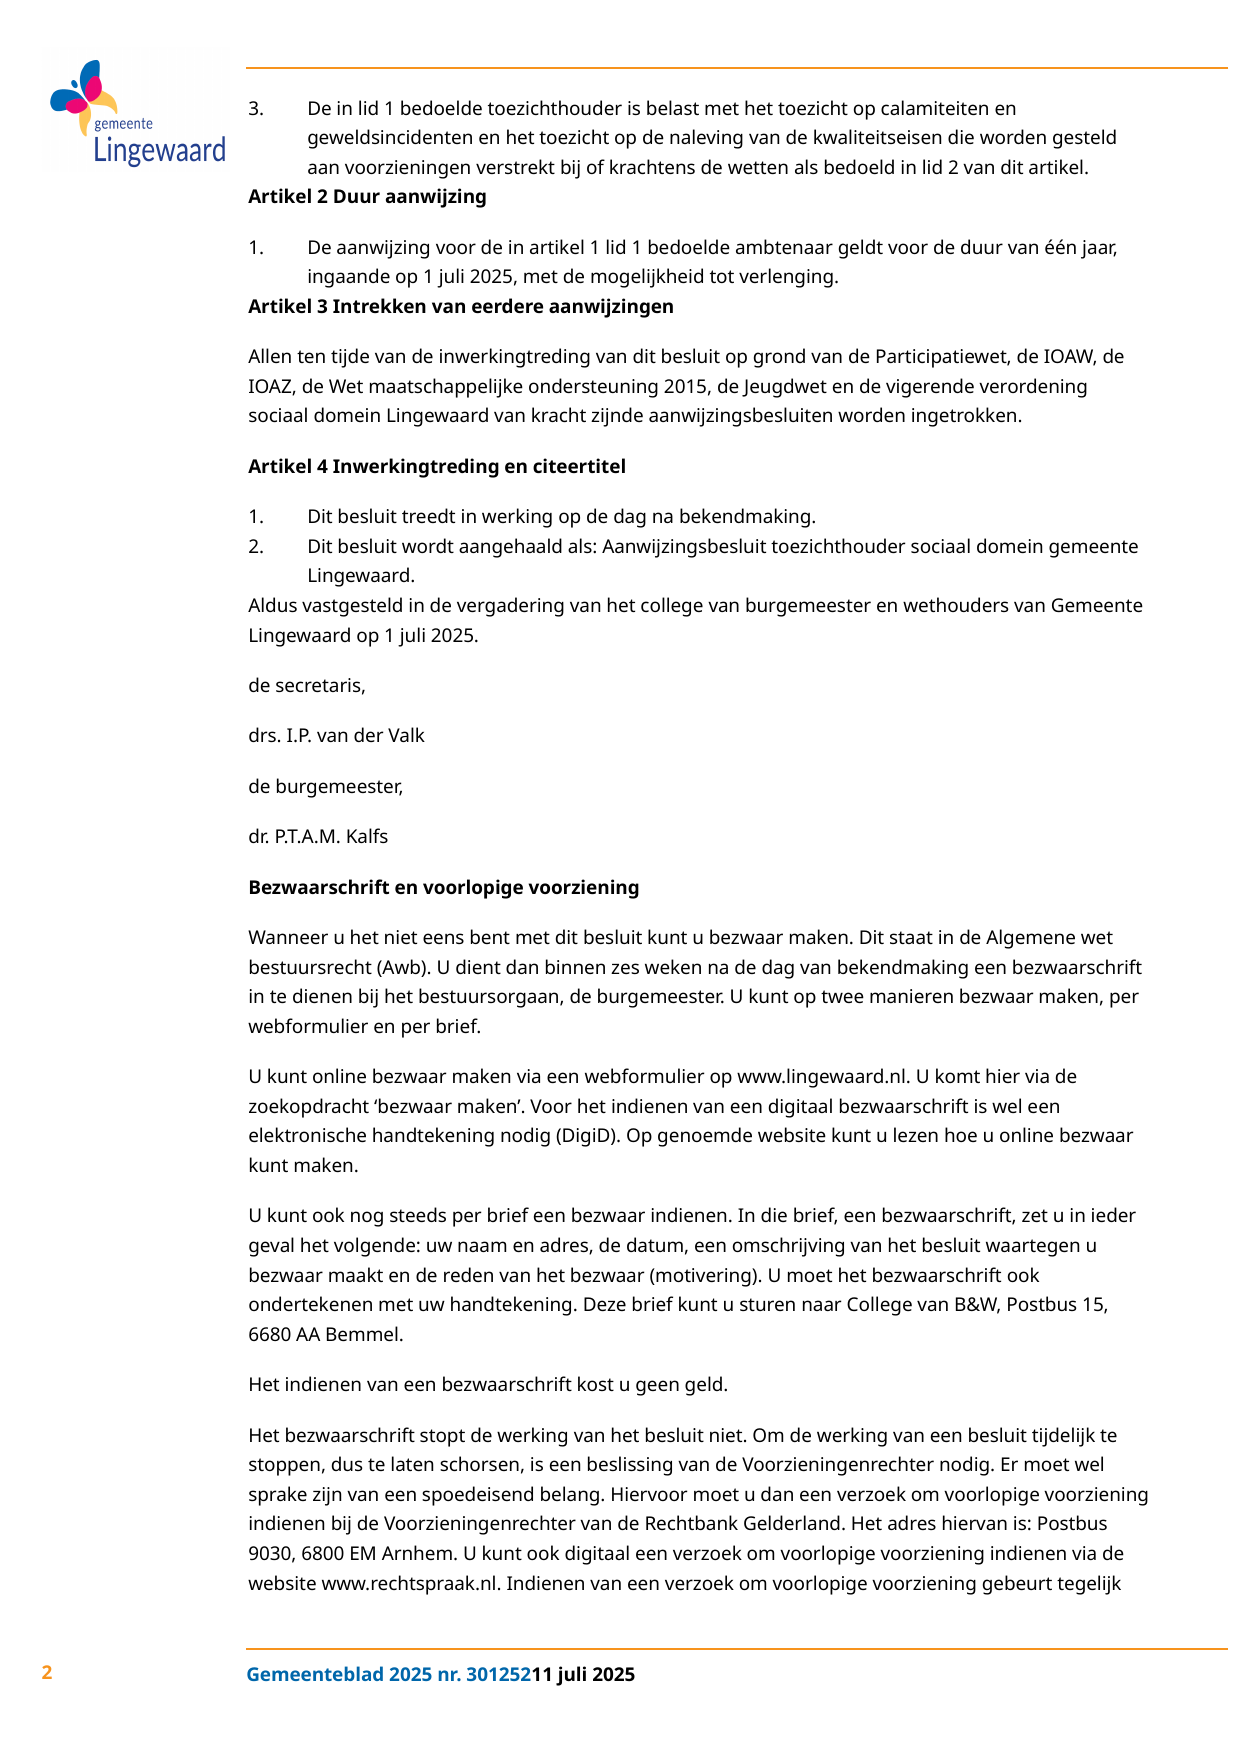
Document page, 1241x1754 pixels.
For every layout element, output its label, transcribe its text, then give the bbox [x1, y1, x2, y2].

text de secretaris, [248, 672, 1152, 698]
text de burgemeester, [248, 773, 1152, 799]
text Het bezwaarschrift stopt de werking van het besluit niet. Om de werking van een besluit tijdelijk te stoppen, dus te laten schorsen, is een beslissing van de Voorzieningenrechter nodig. Er moet wel sprake zijn van een spoedeisend belang. Hiervoor moet u dan een verzoek om voorlopige voorziening indienen bij de Voorzieningenrechter van de Rechtbank Gelderland. Het adres hiervan is: Postbus 9030, 6800 EM Arnhem. U kunt ook digitaal een verzoek om voorlopige voorziening indienen via de website www.rechtspraak.nl. Indienen van een verzoek om voorlopige voorziening gebeurt tegelijk [248, 1422, 1152, 1596]
list Dit besluit wordt aangehaald als: Aanwijzingsbesluit toezichthouder sociaal domein gemeente Lingewaard. [248, 533, 1152, 588]
text Bezwaarschrift en voorlopige voorziening [248, 874, 1152, 900]
text drs. I.P. van der Valk [248, 723, 1152, 748]
text Het indienen van een bezwaarschrift kost u geen geld. [248, 1371, 1152, 1397]
text U kunt ook nog steeds per brief een bezwaar indienen. In die brief, een bezwaarschrift, zet u in ieder geval het volgende: uw naam en adres, de datum, een omschrijving van het besluit waartegen u bezwaar maakt en de reden van het bezwaar (motivering). U moet het bezwaarschrift ook ondertekenen met uw handtekening. Deze brief kunt u sturen naar College van B&W, Postbus 15, 6680 AA Bemmel. [248, 1203, 1152, 1347]
text Allen ten tijde van de inwerkingtreding van dit besluit op grond van de Participatiewet, de IOAW, de IOAZ, de Wet maatschappelijke ondersteuning 2015, de Jeugdwet en de vigerende verordening sociaal domein Lingewaard van kracht zijnde aanwijzingsbesluiten worden ingetrokken. [248, 343, 1152, 428]
text Artikel 3 Intrekken van eerdere aanwijzingen [248, 293, 1152, 319]
text Artikel 2 Duur aanwijzing [248, 183, 1152, 209]
text U kunt online bezwaar maken via een webformulier op www.lingewaard.nl. U komt hier via de zoekopdracht ‘bezwaar maken’. Voor het indienen van een digitaal bezwaarschrift is wel een elektronische handtekening nodig (DigiD). Op genoemde website kunt u lezen hoe u online bezwaar kunt maken. [248, 1063, 1152, 1178]
text Aldus vastgesteld in de vergadering van het college van burgemeester en wethouders van Gemeente Lingewaard op 1 juli 2025. [248, 592, 1152, 648]
text Wanneer u het niet eens bent met dit besluit kunt u bezwaar maken. Dit staat in de Algemene wet bestuursrecht (Awb). U dient dan binnen zes weken na de dag van bekendmaking een bezwaarschrift in te dienen bij het bestuursorgaan, de burgemeester. U kunt op twee manieren bezwaar maken, per webformulier en per brief. [248, 924, 1152, 1039]
text dr. P.T.A.M. Kalfs [248, 823, 1152, 849]
list De in lid 1 bedoelde toezichthouder is belast met het toezicht op calamiteiten en geweldsincidenten en het toezicht op de naleving van de kwaliteitseisen die worden gesteld aan voorzieningen verstrekt bij of krachtens de wetten als bedoeld in lid 2 van dit artikel. [248, 95, 1152, 180]
picture [41, 47, 231, 172]
text Artikel 4 Inwerkingtreding en citeertitel [248, 453, 1152, 479]
list Dit besluit treedt in werking op de dag na bekendmaking. [248, 503, 1152, 529]
list De aanwijzing voor de in artikel 1 lid 1 bedoelde ambtenaar geldt voor de duur van één jaar, ingaande op 1 juli 2025, met de mogelijkheid tot verlenging. [248, 234, 1152, 289]
